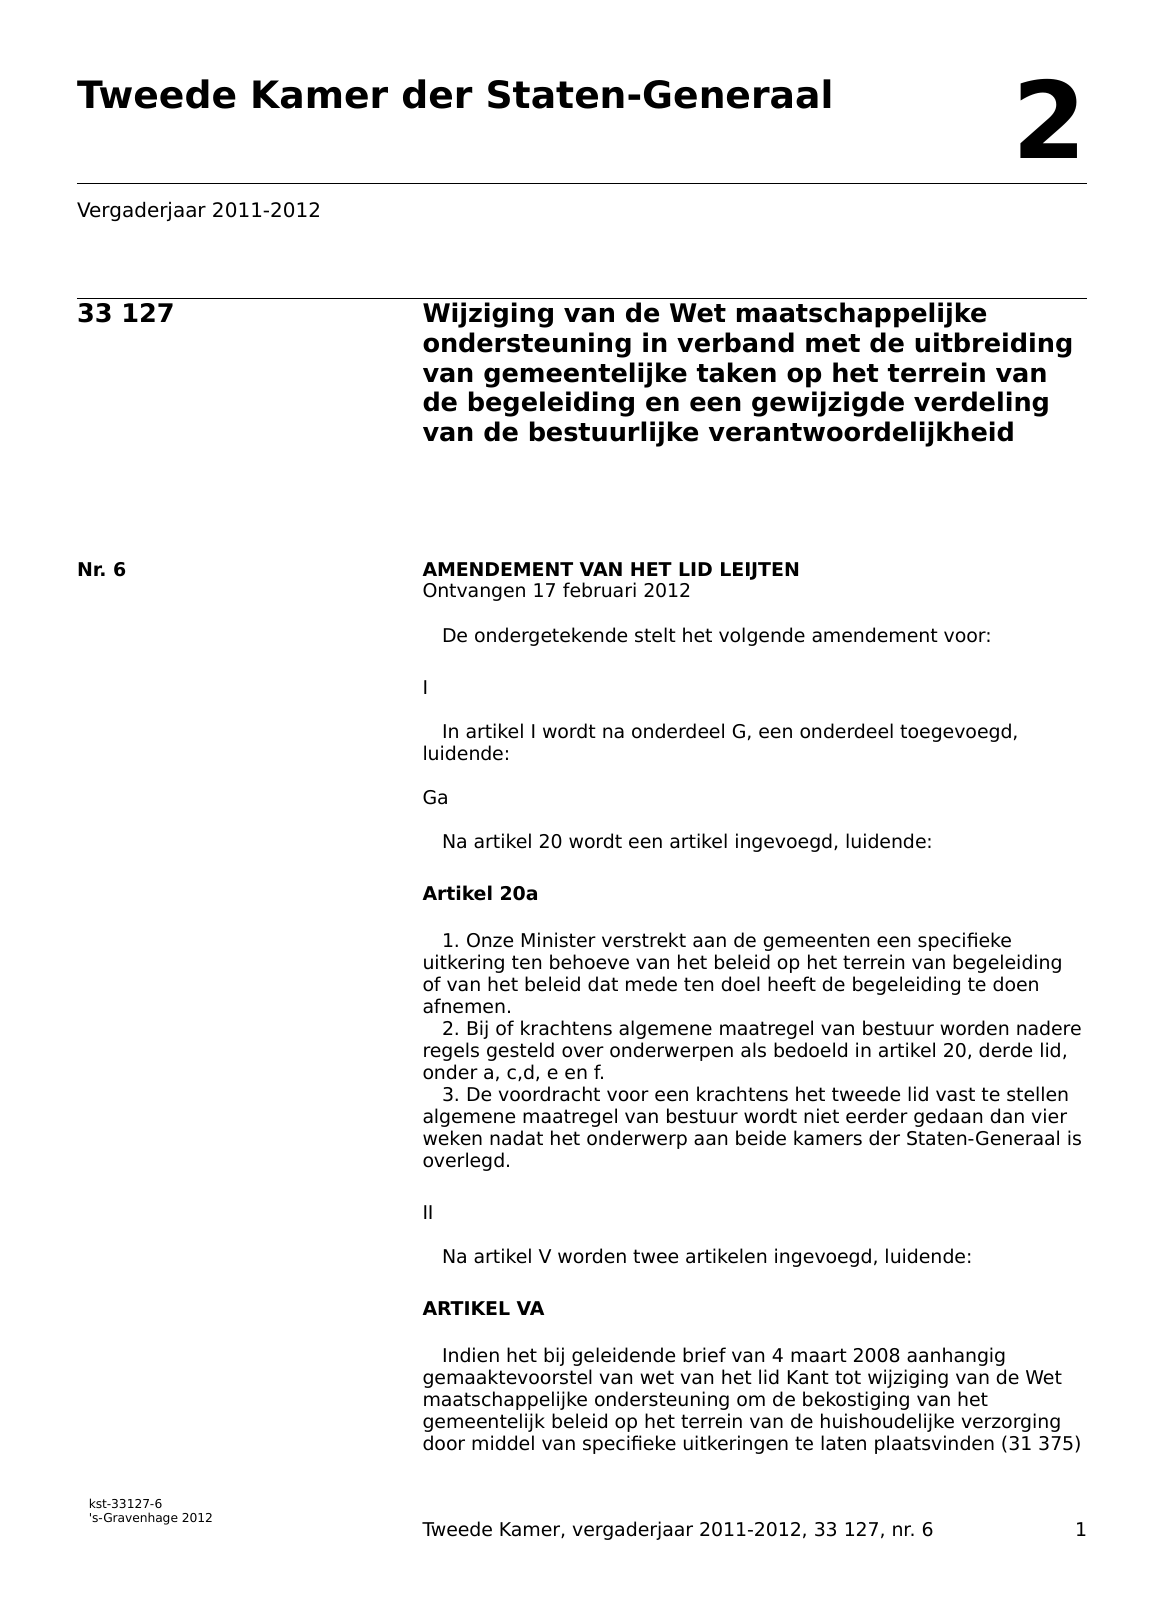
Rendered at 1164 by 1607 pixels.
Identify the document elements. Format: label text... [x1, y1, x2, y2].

text 's-Gravenhage 2012 [88, 1511, 323, 1525]
subtitle 33 127 Wijziging van de Wet maatschappelijke ondersteuning in verband met de uitbreiding van gemeentelijke taken op het terrein van de begeleiding en een gewijzigde verdeling van de bestuurlijke verantwoordelijkheid [77, 299, 1087, 447]
subtitle ARTIKEL VA [422, 1298, 1087, 1320]
text kst-33127-6 [88, 1497, 323, 1511]
text Na artikel V worden twee artikelen ingevoegd, luidende: [422, 1246, 1087, 1268]
text In artikel I wordt na onderdeel G, een onderdeel toegevoegd, luidende: [422, 721, 1087, 765]
text Na artikel 20 wordt een artikel ingevoegd, luidende: [422, 831, 1087, 853]
text 3. De voordracht voor een krachtens het tweede lid vast te stellen algemene maatregel van bestuur wordt niet eerder gedaan dan vier weken nadat het onderwerp aan beide kamers der Staten-Generaal is overlegd. [422, 1084, 1087, 1172]
table_cell Vergaderjaar 2011-2012 [77, 184, 1087, 298]
text 1. Onze Minister verstrekt aan de gemeenten een specifieke uitkering ten behoeve van het beleid op het terrein van begeleiding of van het beleid dat mede ten doel heeft de begeleiding te doen afnemen. [422, 930, 1087, 1018]
table_header Tweede Kamer der Staten-Generaal [77, 59, 886, 183]
table_header 2 [886, 59, 1087, 183]
subtitle I [422, 677, 1087, 698]
subtitle II [422, 1202, 1087, 1224]
subtitle Artikel 20a [422, 883, 1087, 905]
subtitle Nr. 6 AMENDEMENT VAN HET LID LEIJTEN [77, 558, 1087, 580]
text Ga [422, 787, 1087, 809]
text De ondergetekende stelt het volgende amendement voor: [422, 624, 1087, 647]
text Ontvangen 17 februari 2012 [422, 580, 1087, 602]
text Indien het bij geleidende brief van 4 maart 2008 aanhangig gemaaktevoorstel van wet van het lid Kant tot wijziging van de Wet maatschappelijke ondersteuning om de bekostiging van het gemeentelijk beleid op het terrein van de huishoudelijke verzorging door middel van specifieke uitkeringen te laten plaatsvinden (31 375) [422, 1345, 1087, 1455]
text 2. Bij of krachtens algemene maatregel van bestuur worden nadere regels gesteld over onderwerpen als bedoeld in artikel 20, derde lid, onder a, c,d, e en f. [422, 1018, 1087, 1084]
